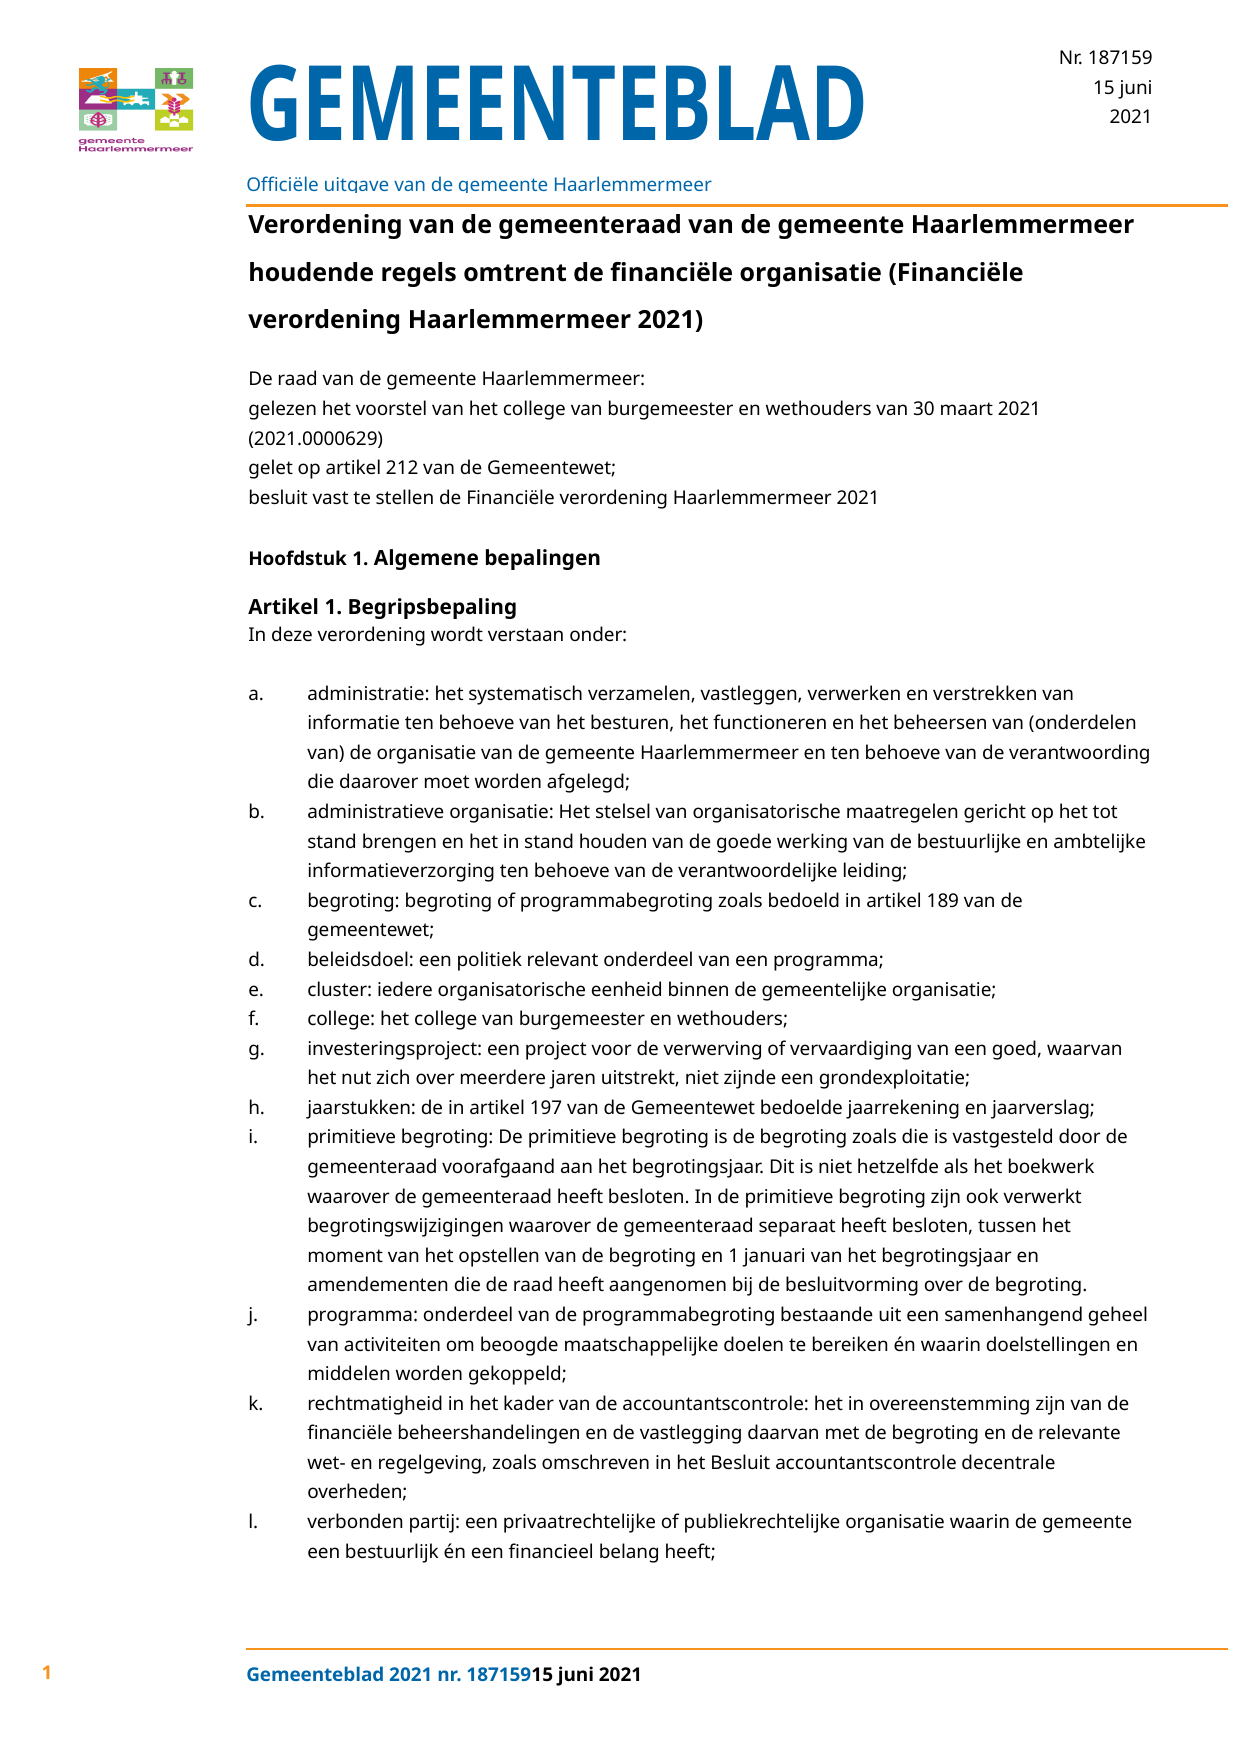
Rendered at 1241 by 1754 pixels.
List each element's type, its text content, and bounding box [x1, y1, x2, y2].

text Artikel 1. Begripsbepaling [248, 592, 1152, 621]
text gelet op artikel 212 van de Gemeentewet; [248, 454, 1152, 480]
list administratie: het systematisch verzamelen, vastleggen, verwerken en verstrekken van informatie ten behoeve van het besturen, het functioneren en het beheersen van (onderdelen van) de organisatie van de gemeente Haarlemmermeer en ten behoeve van de verantwoording die daarover moet worden afgelegd; [248, 680, 1152, 794]
list programma: onderdeel van de programmabegroting bestaande uit een samenhangend geheel van activiteiten om beoogde maatschappelijke doelen te bereiken én waarin doelstellingen en middelen worden gekoppeld; [248, 1301, 1152, 1386]
list cluster: iedere organisatorische eenheid binnen de gemeentelijke organisatie; [248, 976, 1152, 1001]
text Hoofdstuk 1. Algemene bepalingen [248, 543, 1152, 571]
list primitieve begroting: De primitieve begroting is de begroting zoals die is vastgesteld door de gemeenteraad voorafgaand aan het begrotingsjaar. Dit is niet hetzelfde als het boekwerk waarover de gemeenteraad heeft besloten. In de primitieve begroting zijn ook verwerkt begrotingswijzigingen waarover de gemeenteraad separaat heeft besloten, tussen het moment van het opstellen van de begroting en 1 januari van het begrotingsjaar en amendementen die de raad heeft aangenomen bij de besluitvorming over de begroting. [248, 1124, 1152, 1297]
text In deze verordening wordt verstaan onder: [248, 621, 1152, 646]
list administratieve organisatie: Het stelsel van organisatorische maatregelen gericht op het tot stand brengen en het in stand houden van de goede werking van de bestuurlijke en ambtelijke informatieverzorging ten behoeve van de verantwoordelijke leiding; [248, 798, 1152, 883]
list begroting: begroting of programmabegroting zoals bedoeld in artikel 189 van de gemeentewet; [248, 887, 1152, 942]
list investeringsproject: een project voor de verwerving of vervaardiging van een goed, waarvan het nut zich over meerdere jaren uitstrekt, niet zijnde een grondexploitatie; [248, 1035, 1152, 1090]
list rechtmatigheid in het kader van de accountantscontrole: het in overeenstemming zijn van de financiële beheershandelingen en de vastlegging daarvan met de begroting en de relevante wet- en regelgeving, zoals omschreven in het Besluit accountantscontrole decentrale overheden; [248, 1390, 1152, 1504]
text gelezen het voorstel van het college van burgemeester en wethouders van 30 maart 2021 (2021.0000629) [248, 395, 1152, 450]
text Verordening van de gemeenteraad van de gemeente Haarlemmermeer houdende regels omtrent de financiële organisatie (Financiële verordening Haarlemmermeer 2021) [248, 207, 1152, 336]
list beleidsdoel: een politiek relevant onderdeel van een programma; [248, 946, 1152, 972]
list college: het college van burgemeester en wethouders; [248, 1005, 1152, 1031]
text De raad van de gemeente Haarlemmermeer: [248, 366, 1152, 391]
list verbonden partij: een privaatrechtelijke of publiekrechtelijke organisatie waarin de gemeente een bestuurlijk én een financieel belang heeft; [248, 1508, 1152, 1563]
text besluit vast te stellen de Financiële verordening Haarlemmermeer 2021 [248, 484, 1152, 509]
picture [41, 47, 231, 172]
list jaarstukken: de in artikel 197 van de Gemeentewet bedoelde jaarrekening en jaarverslag; [248, 1094, 1152, 1120]
